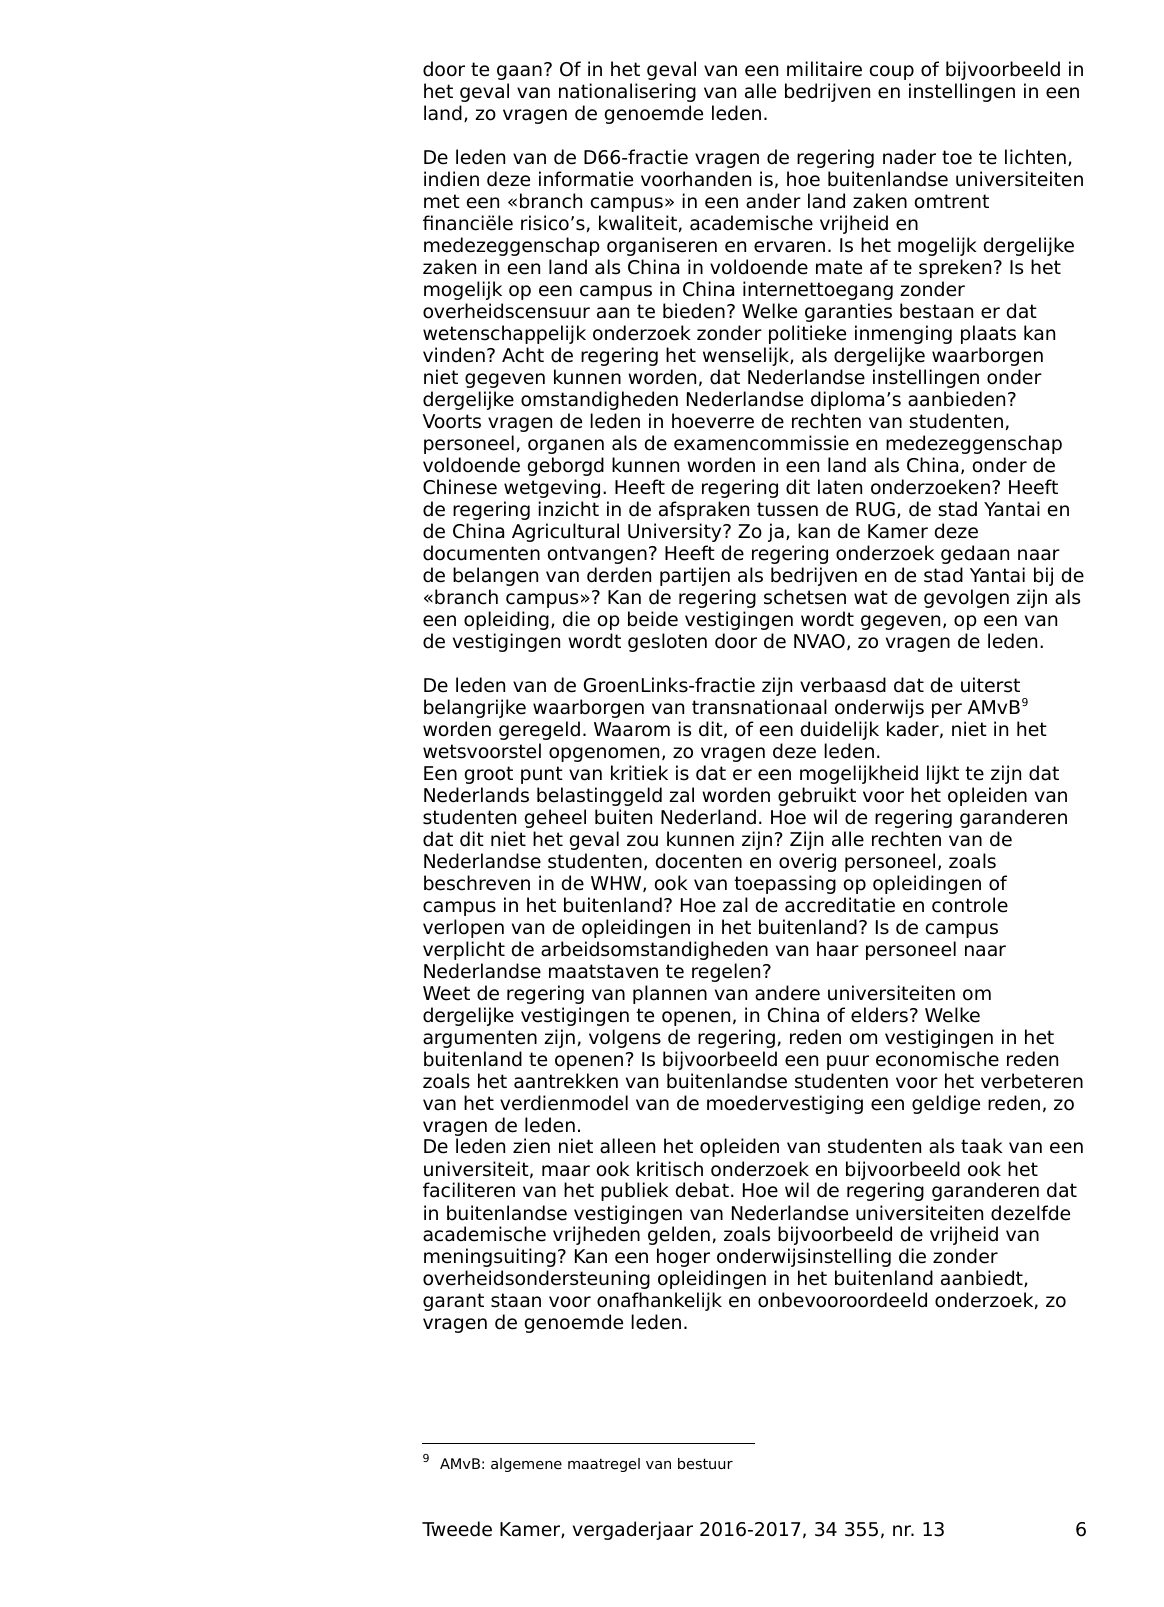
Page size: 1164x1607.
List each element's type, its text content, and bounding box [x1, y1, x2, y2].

text AMvB: algemene maatregel van bestuur [422, 1452, 1087, 1474]
text De leden van de GroenLinks-fractie zijn verbaasd dat de uiterst belangrijke waarborgen van transnationaal onderwijs per AMvB worden geregeld. Waarom is dit, of een duidelijk kader, niet in het wetsvoorstel opgenomen, zo vragen deze leden. [422, 675, 1087, 763]
text Een groot punt van kritiek is dat er een mogelijkheid lijkt te zijn dat Nederlands belastinggeld zal worden gebruikt voor het opleiden van studenten geheel buiten Nederland. Hoe wil de regering garanderen dat dit niet het geval zou kunnen zijn? Zijn alle rechten van de Nederlandse studenten, docenten en overig personeel, zoals beschreven in de WHW, ook van toepassing op opleidingen of campus in het buitenland? Hoe zal de accreditatie en controle verlopen van de opleidingen in het buitenland? Is de campus verplicht de arbeidsomstandigheden van haar personeel naar Nederlandse maatstaven te regelen? [422, 763, 1087, 983]
text Voorts vragen de leden in hoeverre de rechten van studenten, personeel, organen als de examencommissie en medezeggenschap voldoende geborgd kunnen worden in een land als China, onder de Chinese wetgeving. Heeft de regering dit laten onderzoeken? Heeft de regering inzicht in de afspraken tussen de RUG, de stad Yantai en de China Agricultural University? Zo ja, kan de Kamer deze documenten ontvangen? Heeft de regering onderzoek gedaan naar de belangen van derden partijen als bedrijven en de stad Yantai bij de «branch campus»? Kan de regering schetsen wat de gevolgen zijn als een opleiding, die op beide vestigingen wordt gegeven, op een van de vestigingen wordt gesloten door de NVAO, zo vragen de leden. [422, 411, 1087, 653]
text door te gaan? Of in het geval van een militaire coup of bijvoorbeeld in het geval van nationalisering van alle bedrijven en instellingen in een land, zo vragen de genoemde leden. [422, 59, 1087, 125]
text De leden zien niet alleen het opleiden van studenten als taak van een universiteit, maar ook kritisch onderzoek en bijvoorbeeld ook het faciliteren van het publiek debat. Hoe wil de regering garanderen dat in buitenlandse vestigingen van Nederlandse universiteiten dezelfde academische vrijheden gelden, zoals bijvoorbeeld de vrijheid van meningsuiting? Kan een hoger onderwijsinstelling die zonder overheidsondersteuning opleidingen in het buitenland aanbiedt, garant staan voor onafhankelijk en onbevooroordeeld onderzoek, zo vragen de genoemde leden. [422, 1136, 1087, 1334]
text De leden van de D66-fractie vragen de regering nader toe te lichten, indien deze informatie voorhanden is, hoe buitenlandse universiteiten met een «branch campus» in een ander land zaken omtrent financiële risico’s, kwaliteit, academische vrijheid en medezeggenschap organiseren en ervaren. Is het mogelijk dergelijke zaken in een land als China in voldoende mate af te spreken? Is het mogelijk op een campus in China internettoegang zonder overheidscensuur aan te bieden? Welke garanties bestaan er dat wetenschappelijk onderzoek zonder politieke inmenging plaats kan vinden? Acht de regering het wenselijk, als dergelijke waarborgen niet gegeven kunnen worden, dat Nederlandse instellingen onder dergelijke omstandigheden Nederlandse diploma’s aanbieden? [422, 147, 1087, 411]
text Weet de regering van plannen van andere universiteiten om dergelijke vestigingen te openen, in China of elders? Welke argumenten zijn, volgens de regering, reden om vestigingen in het buitenland te openen? Is bijvoorbeeld een puur economische reden zoals het aantrekken van buitenlandse studenten voor het verbeteren van het verdienmodel van de moedervestiging een geldige reden, zo vragen de leden. [422, 983, 1087, 1136]
